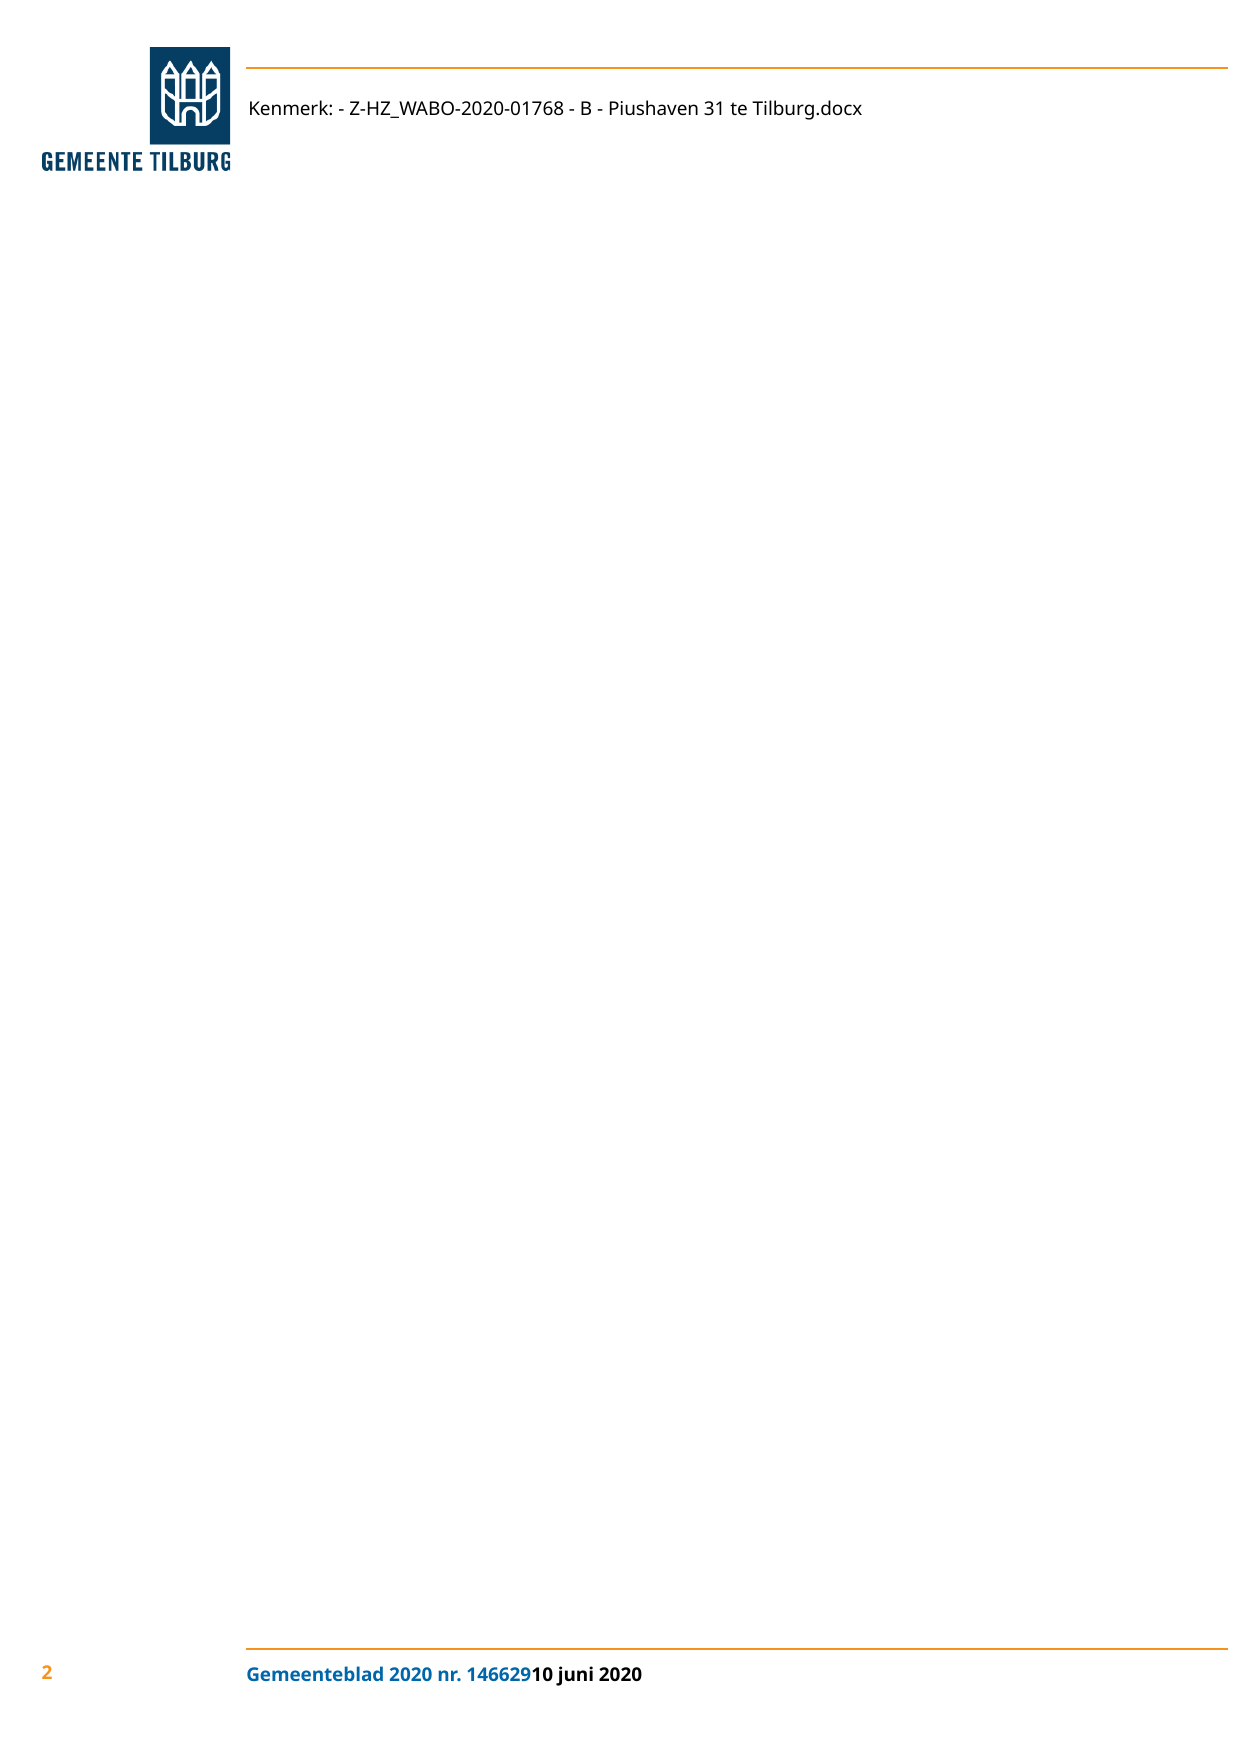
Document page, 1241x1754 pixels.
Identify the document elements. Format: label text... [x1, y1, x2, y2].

text Kenmerk: - Z-HZ_WABO-2020-01768 - B - Piushaven 31 te Tilburg.docx [248, 95, 1152, 121]
picture [41, 47, 231, 172]
